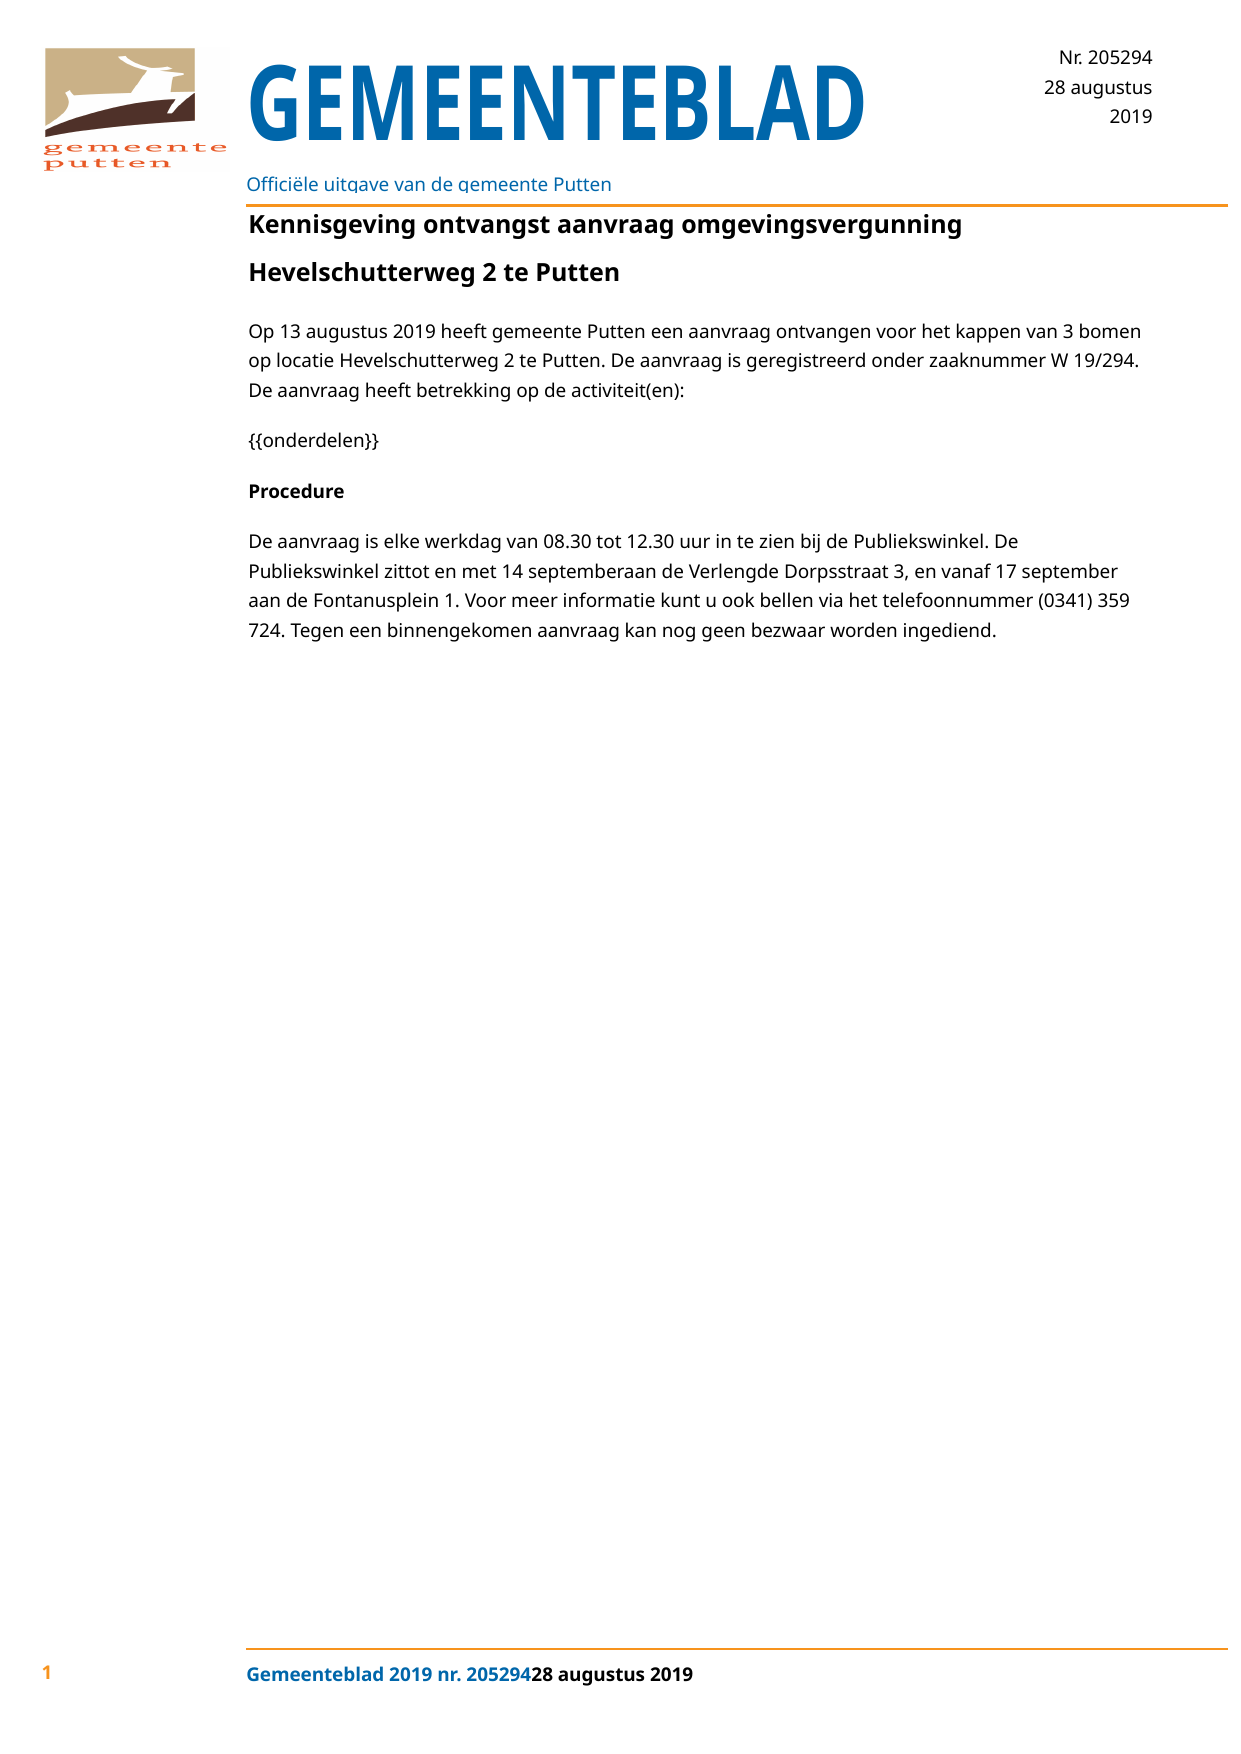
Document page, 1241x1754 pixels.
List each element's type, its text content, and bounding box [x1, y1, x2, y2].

text Op 13 augustus 2019 heeft gemeente Putten een aanvraag ontvangen voor het kappen van 3 bomen op locatie Hevelschutterweg 2 te Putten. De aanvraag is geregistreerd onder zaaknummer W 19/294. De aanvraag heeft betrekking op de activiteit(en): [248, 318, 1152, 403]
picture [41, 47, 231, 172]
text {{onderdelen}} [248, 427, 1152, 453]
text Kennisgeving ontvangst aanvraag omgevingsvergunning Hevelschutterweg 2 te Putten [248, 207, 1152, 288]
text Procedure [248, 478, 1152, 504]
text De aanvraag is elke werkdag van 08.30 tot 12.30 uur in te zien bij de Publiekswinkel. De Publiekswinkel zittot en met 14 septemberaan de Verlengde Dorpsstraat 3, en vanaf 17 september aan de Fontanusplein 1. Voor meer informatie kunt u ook bellen via het telefoonnummer (0341) 359 724. Tegen een binnengekomen aanvraag kan nog geen bezwaar worden ingediend. [248, 528, 1152, 643]
